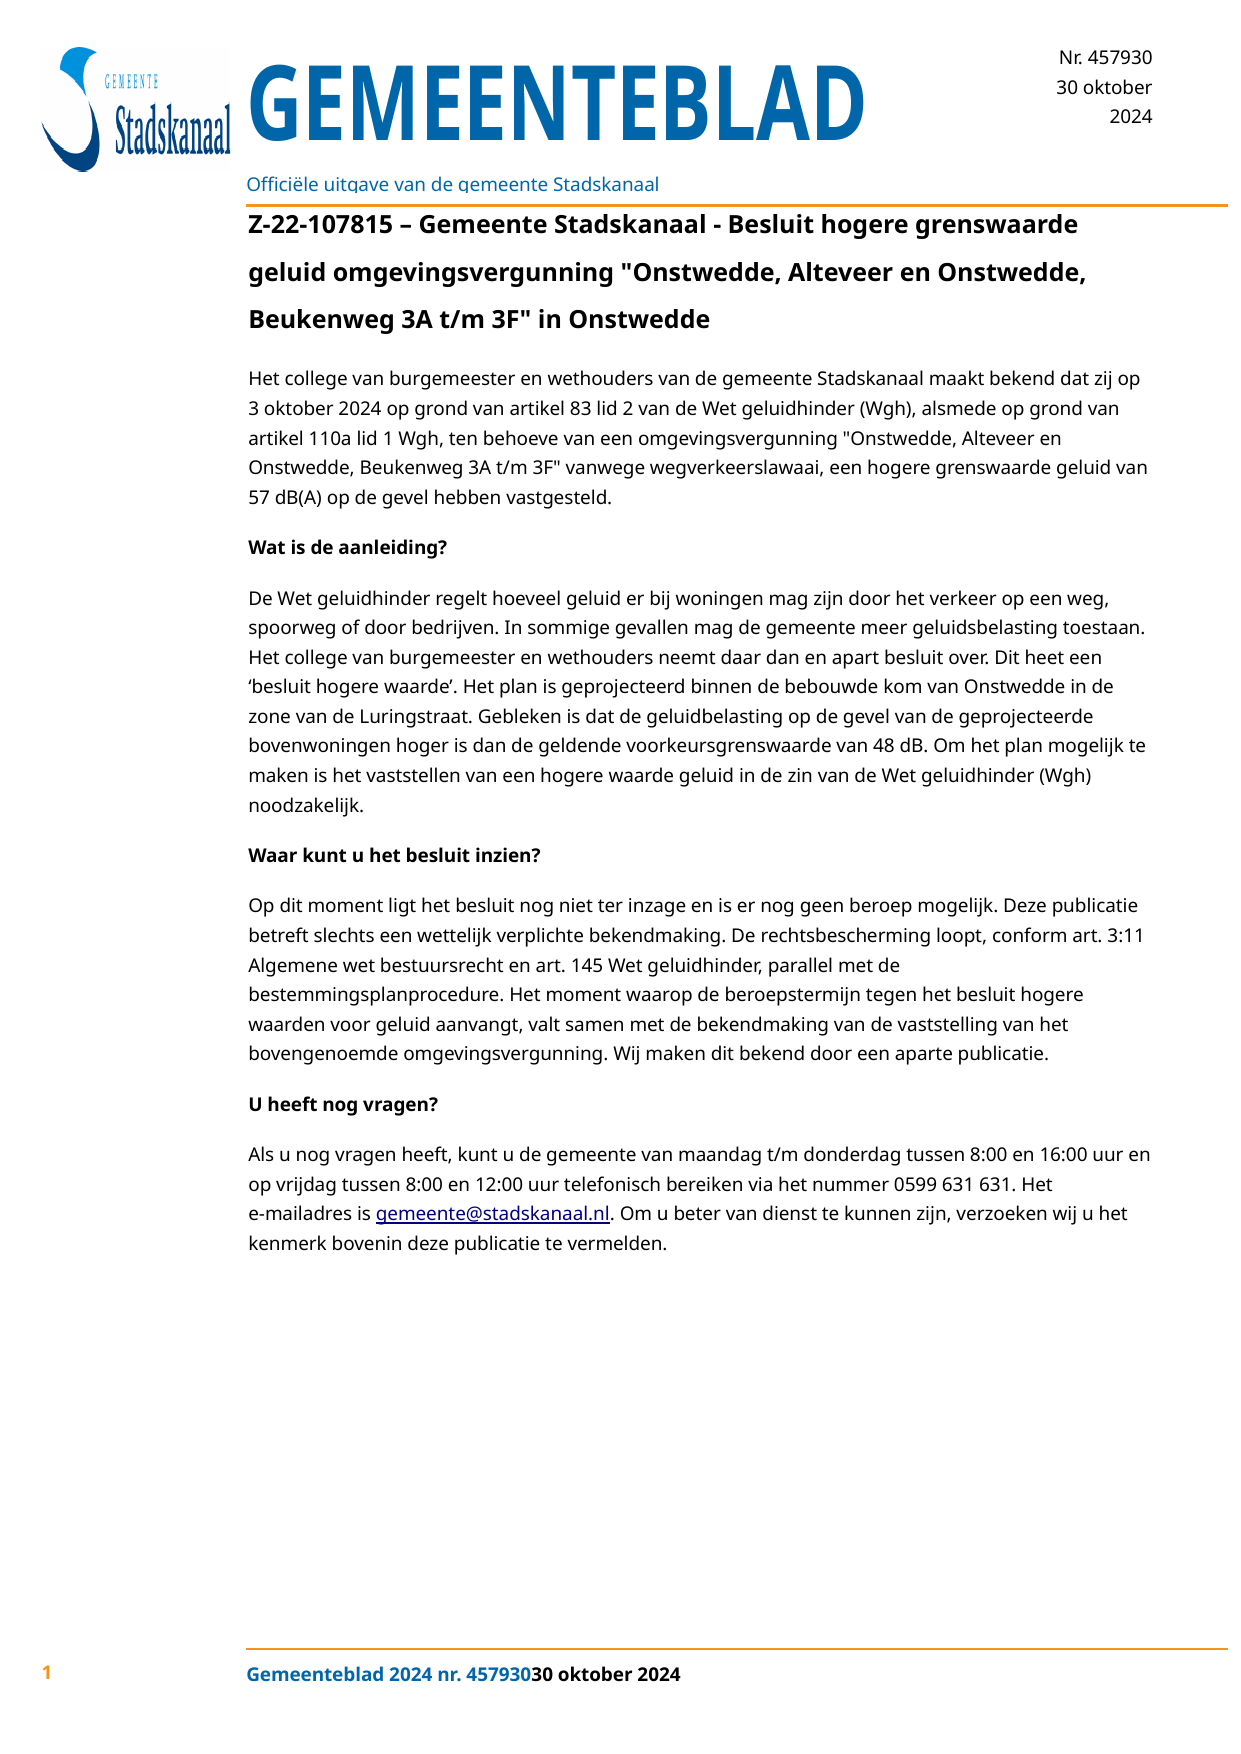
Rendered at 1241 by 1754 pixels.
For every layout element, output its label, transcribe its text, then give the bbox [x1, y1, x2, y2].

text U heeft nog vragen? [248, 1091, 1152, 1117]
text De Wet geluidhinder regelt hoeveel geluid er bij woningen mag zijn door het verkeer op een weg, spoorweg of door bedrijven. In sommige gevallen mag de gemeente meer geluidsbelasting toestaan. Het college van burgemeester en wethouders neemt daar dan en apart besluit over. Dit heet een ‘besluit hogere waarde’. Het plan is geprojecteerd binnen de bebouwde kom van Onstwedde in de zone van de Luringstraat. Gebleken is dat de geluidbelasting op de gevel van de geprojecteerde bovenwoningen hoger is dan de geldende voorkeursgrenswaarde van 48 dB. Om het plan mogelijk te maken is het vaststellen van een hogere waarde geluid in de zin van de Wet geluidhinder (Wgh) noodzakelijk. [248, 585, 1152, 817]
text Het college van burgemeester en wethouders van de gemeente Stadskanaal maakt bekend dat zij op 3 oktober 2024 op grond van artikel 83 lid 2 van de Wet geluidhinder (Wgh), alsmede op grond van artikel 110a lid 1 Wgh, ten behoeve van een omgevingsvergunning "Onstwedde, Alteveer en Onstwedde, Beukenweg 3A t/m 3F" vanwege wegverkeerslawaai, een hogere grenswaarde geluid van 57 dB(A) op de gevel hebben vastgesteld. [248, 366, 1152, 509]
text Waar kunt u het besluit inzien? [248, 842, 1152, 868]
text Op dit moment ligt het besluit nog niet ter inzage en is er nog geen beroep mogelijk. Deze publicatie betreft slechts een wettelijk verplichte bekendmaking. De rechtsbescherming loopt, conform art. 3:11 Algemene wet bestuursrecht en art. 145 Wet geluidhinder, parallel met de bestemmingsplanprocedure. Het moment waarop de beroepstermijn tegen het besluit hogere waarden voor geluid aanvangt, valt samen met de bekendmaking van de vaststelling van het bovengenoemde omgevingsvergunning. Wij maken dit bekend door een aparte publicatie. [248, 893, 1152, 1066]
picture [41, 47, 231, 172]
text Z-22-107815 – Gemeente Stadskanaal - Besluit hogere grenswaarde geluid omgevingsvergunning "Onstwedde, Alteveer en Onstwedde, Beukenweg 3A t/m 3F" in Onstwedde [248, 207, 1152, 336]
text Als u nog vragen heeft, kunt u de gemeente van maandag t/m donderdag tussen 8:00 en 16:00 uur en op vrijdag tussen 8:00 en 12:00 uur telefonisch bereiken via het nummer 0599 631 631. Het e‑mailadres is gemeente@stadskanaal.nl. Om u beter van dienst te kunnen zijn, verzoeken wij u het kenmerk bovenin deze publicatie te vermelden. [248, 1141, 1152, 1256]
text Wat is de aanleiding? [248, 534, 1152, 560]
